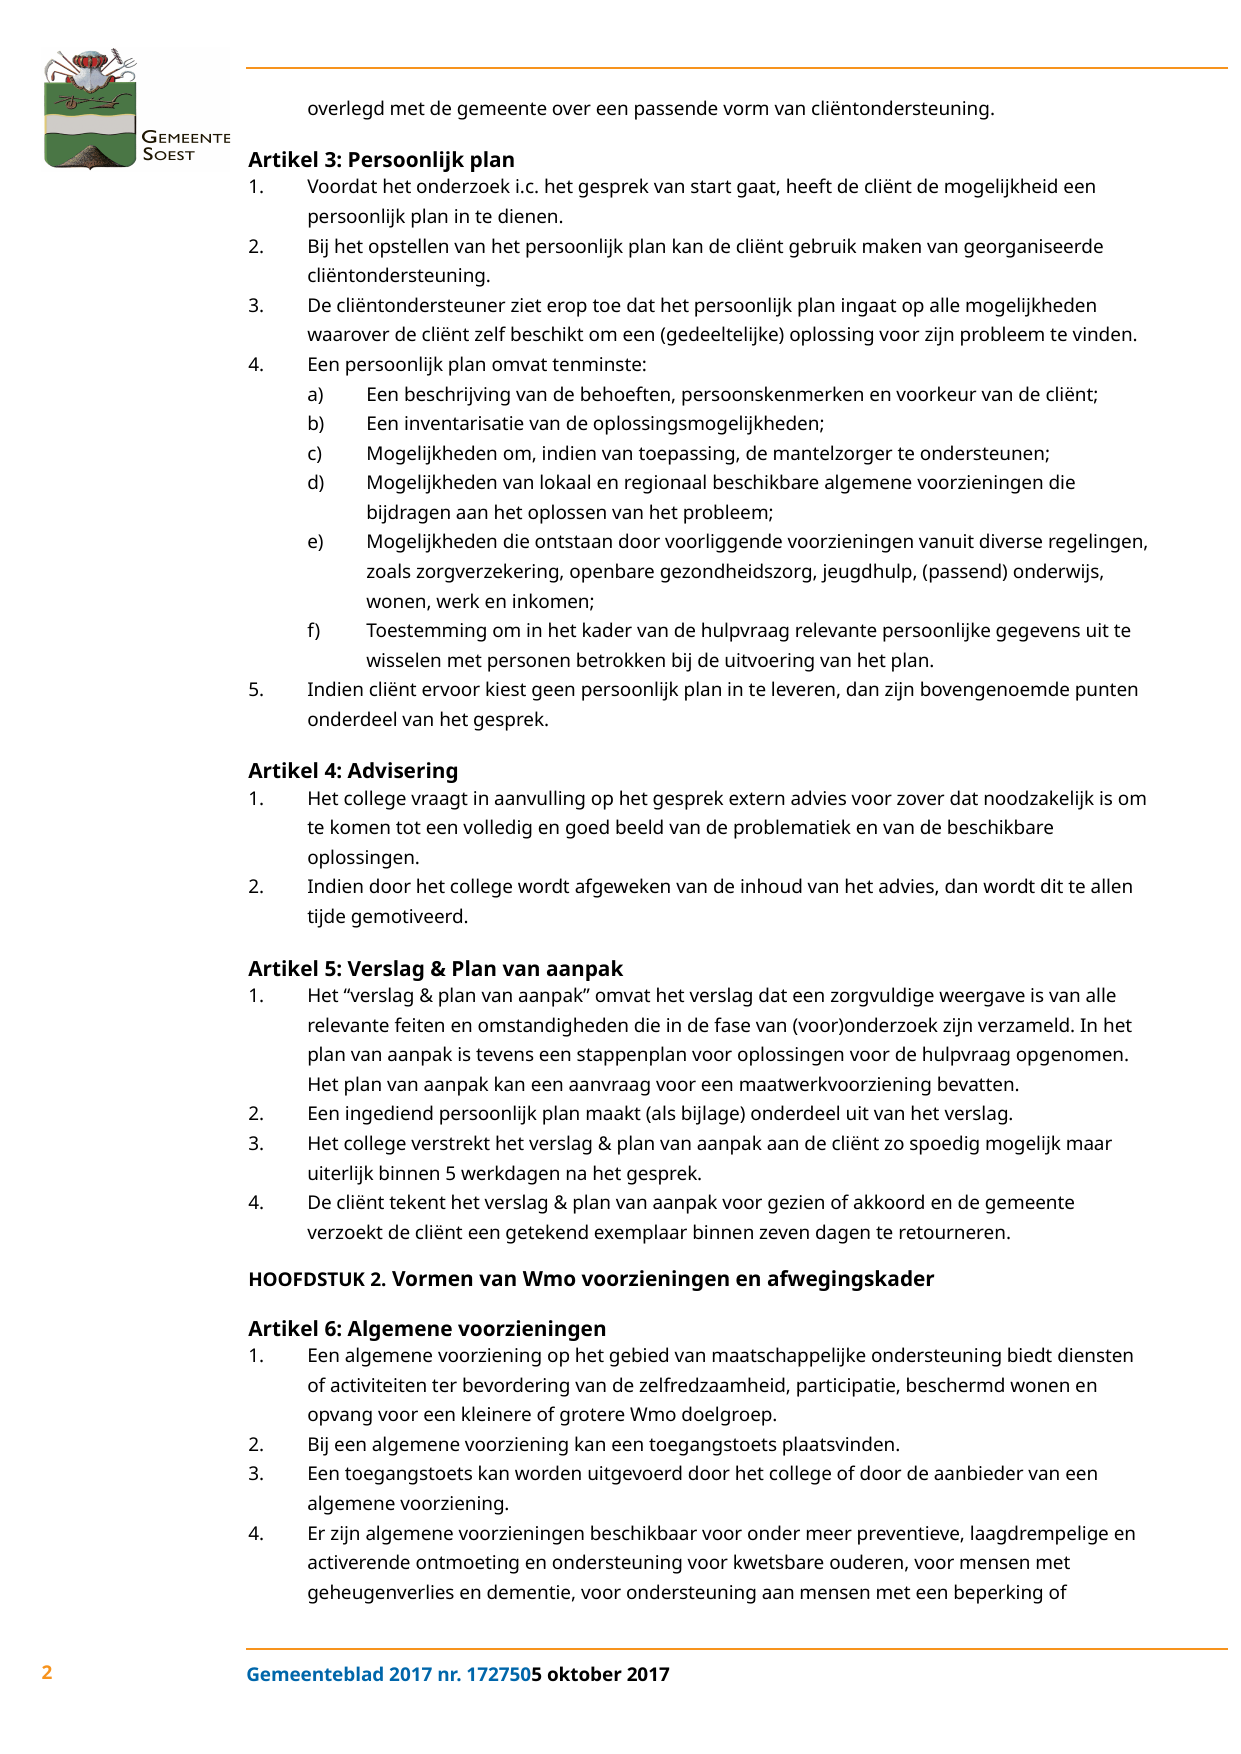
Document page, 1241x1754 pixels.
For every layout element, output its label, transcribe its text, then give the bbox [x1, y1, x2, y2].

list Bij een algemene voorziening kan een toegangstoets plaatsvinden. [248, 1431, 1152, 1457]
list Er zijn algemene voorzieningen beschikbaar voor onder meer preventieve, laagdrempelige en activerende ontmoeting en ondersteuning voor kwetsbare ouderen, voor mensen met geheugenverlies en dementie, voor ondersteuning aan mensen met een beperking of [248, 1520, 1152, 1604]
text HOOFDSTUK 2. Vormen van Wmo voorzieningen en afwegingskader [248, 1264, 1152, 1293]
list Een beschrijving van de behoeften, persoonskenmerken en voorkeur van de cliënt; [307, 381, 1152, 406]
list Het college verstrekt het verslag & plan van aanpak aan de cliënt zo spoedig mogelijk maar uiterlijk binnen 5 werkdagen na het gesprek. [248, 1130, 1152, 1185]
list Het “verslag & plan van aanpak” omvat het verslag dat een zorgvuldige weergave is van alle relevante feiten en omstandigheden die in de fase van (voor)onderzoek zijn verzameld. In het plan van aanpak is tevens een stappenplan voor oplossingen voor de hulpvraag opgenomen. Het plan van aanpak kan een aanvraag voor een maatwerkvoorziening bevatten. [248, 982, 1152, 1097]
list Voordat het onderzoek i.c. het gesprek van start gaat, heeft de cliënt de mogelijkheid een persoonlijk plan in te dienen. [248, 174, 1152, 229]
list Indien cliënt ervoor kiest geen persoonlijk plan in te leveren, dan zijn bovengenoemde punten onderdeel van het gesprek. [248, 677, 1152, 732]
list Bij het opstellen van het persoonlijk plan kan de cliënt gebruik maken van georganiseerde cliëntondersteuning. [248, 233, 1152, 288]
list Een algemene voorziening op het gebied van maatschappelijke ondersteuning biedt diensten of activiteiten ter bevordering van de zelfredzaamheid, participatie, beschermd wonen en opvang voor een kleinere of grotere Wmo doelgroep. [248, 1342, 1152, 1427]
list Indien door het college wordt afgeweken van de inhoud van het advies, dan wordt dit te allen tijde gemotiveerd. [248, 874, 1152, 929]
text Artikel 3: Persoonlijk plan [248, 145, 1152, 174]
list Een ingediend persoonlijk plan maakt (als bijlage) onderdeel uit van het verslag. [248, 1101, 1152, 1126]
list Mogelijkheden om, indien van toepassing, de mantelzorger te ondersteunen; [307, 440, 1152, 466]
list Toestemming om in het kader van de hulpvraag relevante persoonlijke gegevens uit te wisselen met personen betrokken bij de uitvoering van het plan. [307, 617, 1152, 673]
text Artikel 5: Verslag & Plan van aanpak [248, 954, 1152, 982]
list overlegd met de gemeente over een passende vorm van cliëntondersteuning. [248, 95, 1152, 121]
list Mogelijkheden die ontstaan door voorliggende voorzieningen vanuit diverse regelingen, zoals zorgverzekering, openbare gezondheidszorg, jeugdhulp, (passend) onderwijs, wonen, werk en inkomen; [307, 529, 1152, 613]
picture [41, 47, 231, 172]
text Artikel 4: Advisering [248, 757, 1152, 785]
list Een toegangstoets kan worden uitgevoerd door het college of door de aanbieder van een algemene voorziening. [248, 1461, 1152, 1516]
list De cliënt tekent het verslag & plan van aanpak voor gezien of akkoord en de gemeente verzoekt de cliënt een getekend exemplaar binnen zeven dagen te retourneren. [248, 1189, 1152, 1244]
list Een inventarisatie van de oplossingsmogelijkheden; [307, 410, 1152, 436]
list Het college vraagt in aanvulling op het gesprek extern advies voor zover dat noodzakelijk is om te komen tot een volledig en goed beeld van de problematiek en van de beschikbare oplossingen. [248, 785, 1152, 870]
list Mogelijkheden van lokaal en regionaal beschikbare algemene voorzieningen die bijdragen aan het oplossen van het probleem; [307, 469, 1152, 525]
text Artikel 6: Algemene voorzieningen [248, 1314, 1152, 1342]
list Een persoonlijk plan omvat tenminste: [248, 351, 1152, 377]
list De cliëntondersteuner ziet erop toe dat het persoonlijk plan ingaat op alle mogelijkheden waarover de cliënt zelf beschikt om een (gedeeltelijke) oplossing voor zijn probleem te vinden. [248, 292, 1152, 347]
